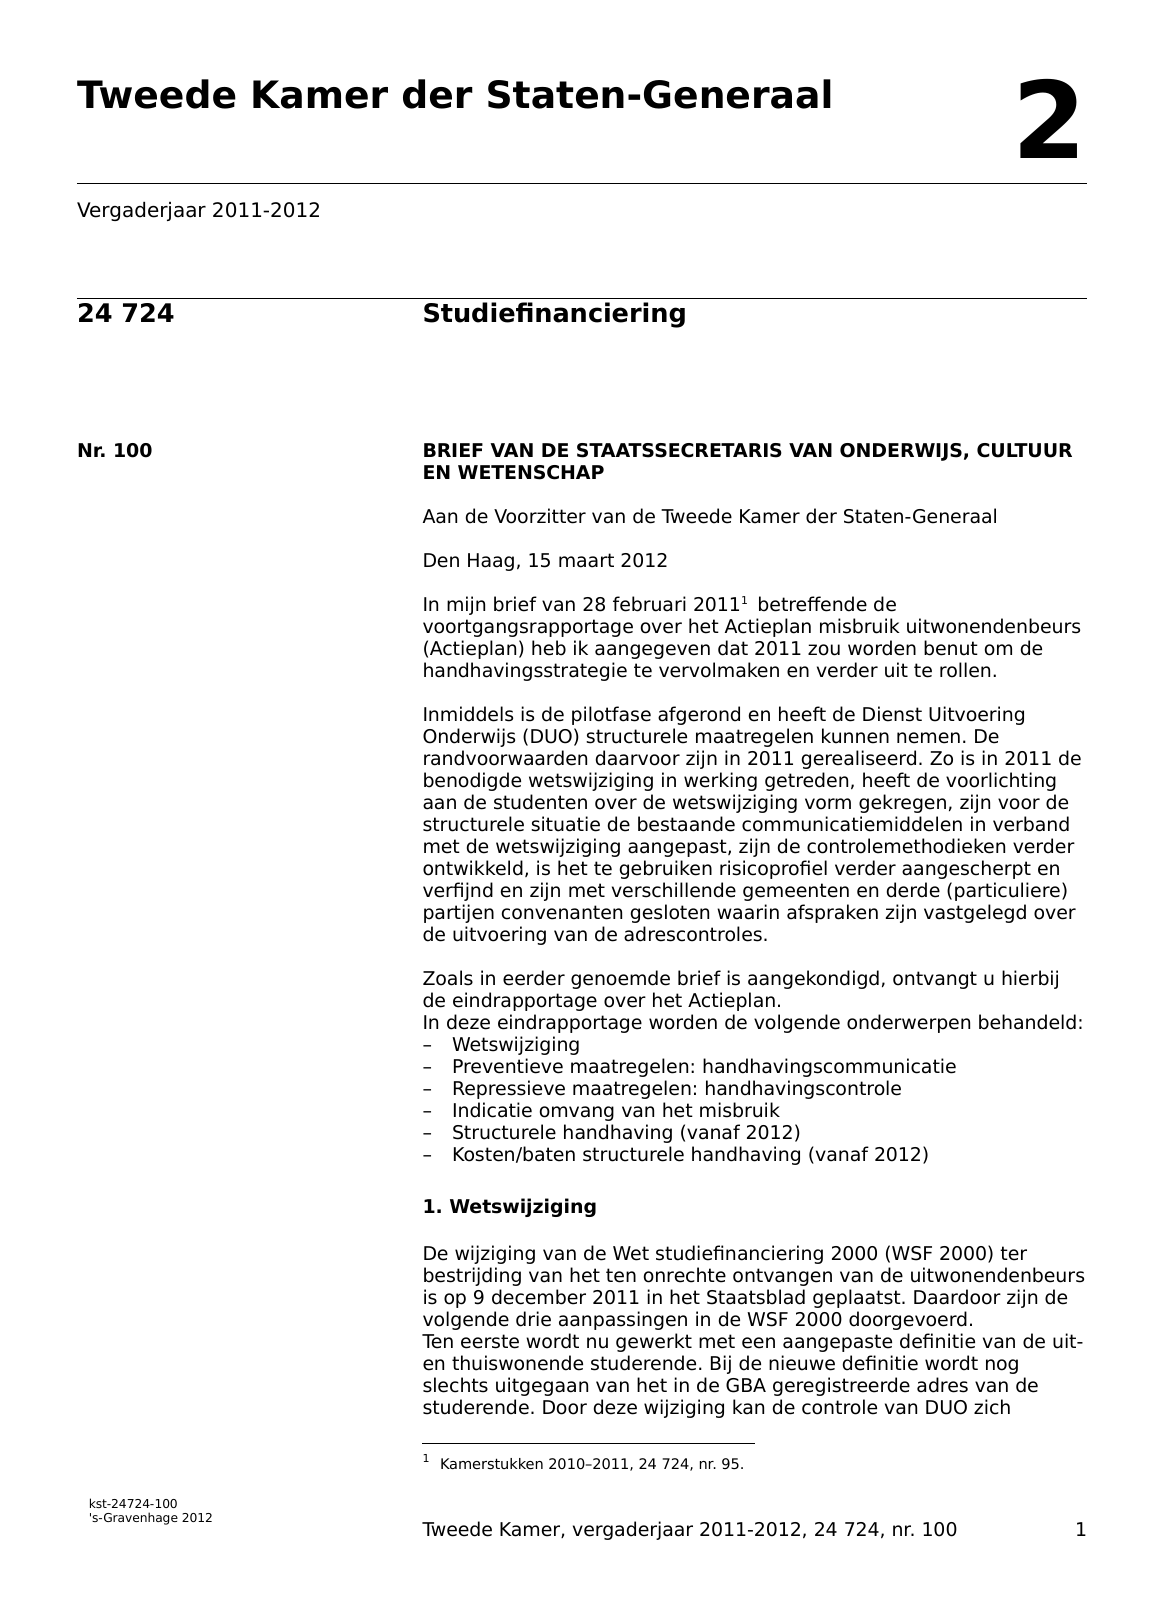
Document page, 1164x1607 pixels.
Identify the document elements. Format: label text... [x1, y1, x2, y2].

text De wijziging van de Wet studiefinanciering 2000 (WSF 2000) ter bestrijding van het ten onrechte ontvangen van de uitwonendenbeurs is op 9 december 2011 in het Staatsblad geplaatst. Daardoor zijn de volgende drie aanpassingen in de WSF 2000 doorgevoerd. [422, 1243, 1087, 1331]
text Kamerstukken 2010–2011, 24 724, nr. 95. [422, 1452, 1087, 1474]
text – Preventieve maatregelen: handhavingscommunicatie [422, 1056, 1087, 1078]
text In deze eindrapportage worden de volgende onderwerpen behandeld: [422, 1012, 1087, 1034]
text In mijn brief van 28 februari 2011 betreffende de voortgangsrapportage over het Actieplan misbruik uitwonendenbeurs (Actieplan) heb ik aangegeven dat 2011 zou worden benut om de handhavingsstrategie te vervolmaken en verder uit te rollen. [422, 594, 1087, 682]
text kst-24724-100 [88, 1497, 323, 1511]
text – Wetswijziging [422, 1034, 1087, 1056]
subtitle 1. Wetswijziging [422, 1196, 1087, 1218]
text – Structurele handhaving (vanaf 2012) [422, 1122, 1087, 1144]
text – Indicatie omvang van het misbruik [422, 1100, 1087, 1122]
table_header 2 [886, 59, 1087, 183]
table_cell Vergaderjaar 2011-2012 [77, 184, 1087, 298]
subtitle Nr. 100 BRIEF VAN DE STAATSSECRETARIS VAN ONDERWIJS, CULTUUR EN WETENSCHAP [77, 440, 1087, 484]
subtitle 24 724 Studiefinanciering [77, 299, 1087, 329]
text Ten eerste wordt nu gewerkt met een aangepaste definitie van de uit- en thuiswonende studerende. Bij de nieuwe definitie wordt nog slechts uitgegaan van het in de GBA geregistreerde adres van de studerende. Door deze wijziging kan de controle van DUO zich [422, 1331, 1087, 1419]
text – Kosten/baten structurele handhaving (vanaf 2012) [422, 1144, 1087, 1166]
text Zoals in eerder genoemde brief is aangekondigd, ontvangt u hierbij de eindrapportage over het Actieplan. [422, 968, 1087, 1012]
text Den Haag, 15 maart 2012 [422, 550, 1087, 572]
text – Repressieve maatregelen: handhavingscontrole [422, 1078, 1087, 1100]
table_header Tweede Kamer der Staten-Generaal [77, 59, 886, 183]
text Aan de Voorzitter van de Tweede Kamer der Staten-Generaal [422, 506, 1087, 528]
text Inmiddels is de pilotfase afgerond en heeft de Dienst Uitvoering Onderwijs (DUO) structurele maatregelen kunnen nemen. De randvoorwaarden daarvoor zijn in 2011 gerealiseerd. Zo is in 2011 de benodigde wetswijziging in werking getreden, heeft de voorlichting aan de studenten over de wetswijziging vorm gekregen, zijn voor de structurele situatie de bestaande communicatiemiddelen in verband met de wetswijziging aangepast, zijn de controlemethodieken verder ontwikkeld, is het te gebruiken risicoprofiel verder aangescherpt en verfijnd en zijn met verschillende gemeenten en derde (particuliere) partijen convenanten gesloten waarin afspraken zijn vastgelegd over de uitvoering van de adrescontroles. [422, 704, 1087, 946]
text 's-Gravenhage 2012 [88, 1511, 323, 1525]
